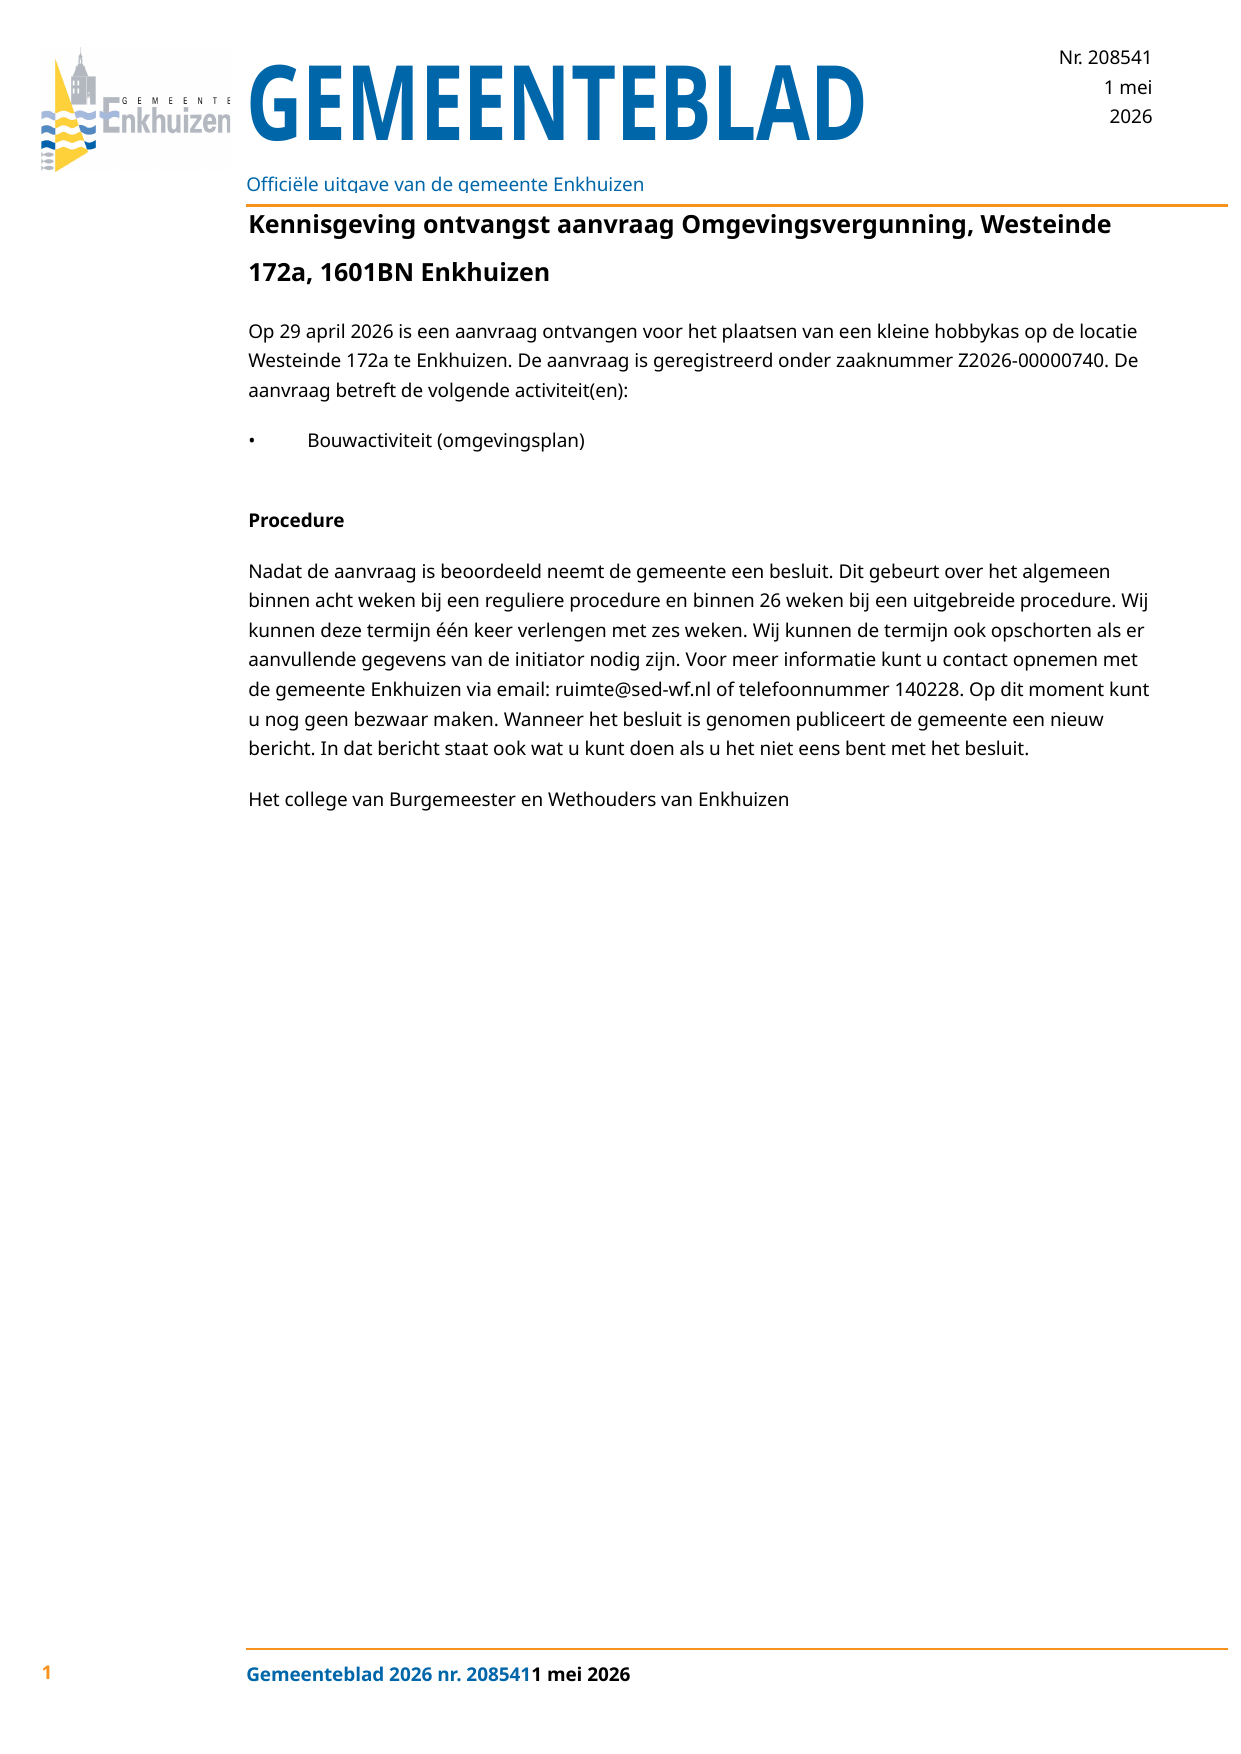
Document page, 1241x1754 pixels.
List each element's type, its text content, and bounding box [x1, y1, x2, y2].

text Op 29 april 2026 is een aanvraag ontvangen voor het plaatsen van een kleine hobbykas op de locatie Westeinde 172a te Enkhuizen. De aanvraag is geregistreerd onder zaaknummer Z2026-00000740. De aanvraag betreft de volgende activiteit(en): [248, 318, 1152, 403]
text Kennisgeving ontvangst aanvraag Omgevingsvergunning, Westeinde 172a, 1601BN Enkhuizen [248, 207, 1152, 288]
picture [41, 47, 231, 172]
text Procedure [248, 507, 1152, 533]
text Het college van Burgemeester en Wethouders van Enkhuizen [248, 786, 1152, 812]
list Bouwactiviteit (omgevingsplan) [248, 427, 1152, 453]
text Nadat de aanvraag is beoordeeld neemt de gemeente een besluit. Dit gebeurt over het algemeen binnen acht weken bij een reguliere procedure en binnen 26 weken bij een uitgebreide procedure. Wij kunnen deze termijn één keer verlengen met zes weken. Wij kunnen de termijn ook opschorten als er aanvullende gegevens van de initiator nodig zijn. Voor meer informatie kunt u contact opnemen met de gemeente Enkhuizen via email: ruimte@sed-wf.nl of telefoonnummer 140228. Op dit moment kunt u nog geen bezwaar maken. Wanneer het besluit is genomen publiceert de gemeente een nieuw bericht. In dat bericht staat ook wat u kunt doen als u het niet eens bent met het besluit. [248, 558, 1152, 761]
